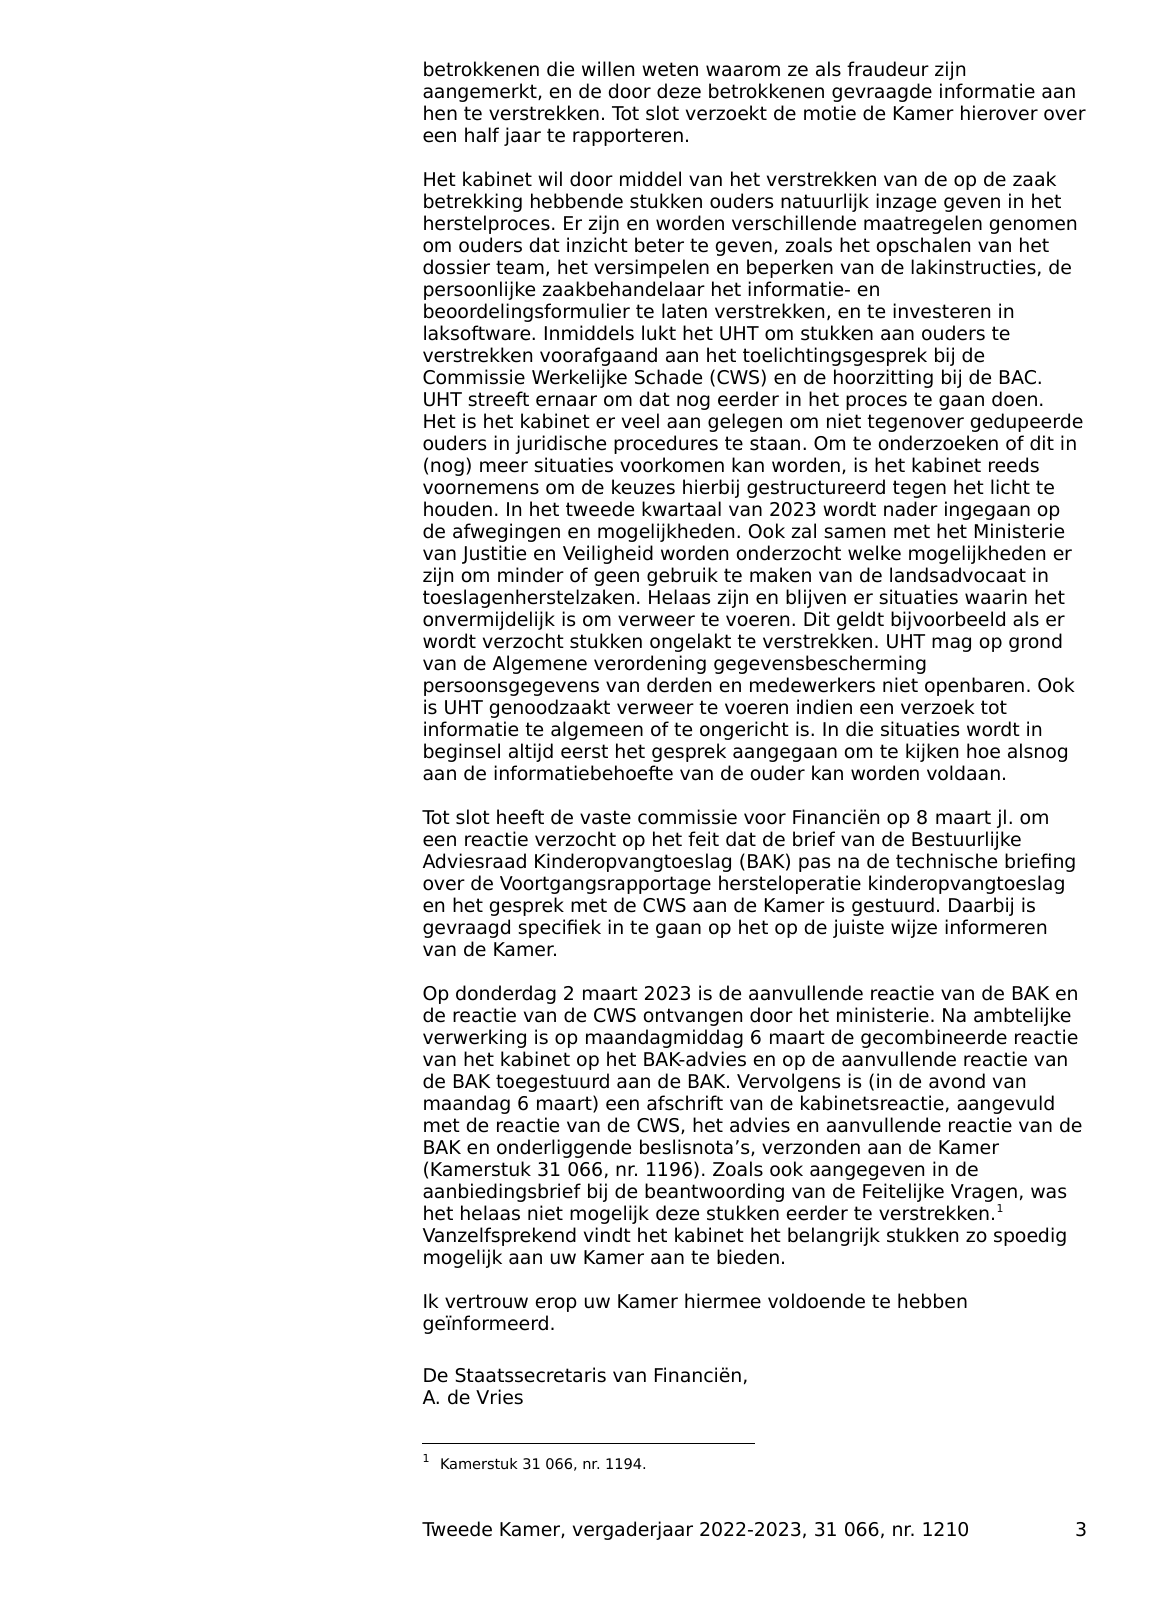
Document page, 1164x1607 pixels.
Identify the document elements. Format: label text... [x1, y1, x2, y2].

text Tot slot heeft de vaste commissie voor Financiën op 8 maart jl. om een reactie verzocht op het feit dat de brief van de Bestuurlijke Adviesraad Kinderopvangtoeslag (BAK) pas na de technische briefing over de Voortgangsrapportage hersteloperatie kinderopvangtoeslag en het gesprek met de CWS aan de Kamer is gestuurd. Daarbij is gevraagd specifiek in te gaan op het op de juiste wijze informeren van de Kamer. [422, 807, 1087, 961]
text Kamerstuk 31 066, nr. 1194. [422, 1452, 1087, 1474]
text Het kabinet wil door middel van het verstrekken van de op de zaak betrekking hebbende stukken ouders natuurlijk inzage geven in het herstelproces. Er zijn en worden verschillende maatregelen genomen om ouders dat inzicht beter te geven, zoals het opschalen van het dossier team, het versimpelen en beperken van de lakinstructies, de persoonlijke zaakbehandelaar het informatie- en beoordelingsformulier te laten verstrekken, en te investeren in laksoftware. Inmiddels lukt het UHT om stukken aan ouders te verstrekken voorafgaand aan het toelichtingsgesprek bij de Commissie Werkelijke Schade (CWS) en de hoorzitting bij de BAC. UHT streeft ernaar om dat nog eerder in het proces te gaan doen. [422, 169, 1087, 411]
text Het is het kabinet er veel aan gelegen om niet tegenover gedupeerde ouders in juridische procedures te staan. Om te onderzoeken of dit in (nog) meer situaties voorkomen kan worden, is het kabinet reeds voornemens om de keuzes hierbij gestructureerd tegen het licht te houden. In het tweede kwartaal van 2023 wordt nader ingegaan op de afwegingen en mogelijkheden. Ook zal samen met het Ministerie van Justitie en Veiligheid worden onderzocht welke mogelijkheden er zijn om minder of geen gebruik te maken van de landsadvocaat in toeslagenherstelzaken. Helaas zijn en blijven er situaties waarin het onvermijdelijk is om verweer te voeren. Dit geldt bijvoorbeeld als er wordt verzocht stukken ongelakt te verstrekken. UHT mag op grond van de Algemene verordening gegevensbescherming persoonsgegevens van derden en medewerkers niet openbaren. Ook is UHT genoodzaakt verweer te voeren indien een verzoek tot informatie te algemeen of te ongericht is. In die situaties wordt in beginsel altijd eerst het gesprek aangegaan om te kijken hoe alsnog aan de informatiebehoefte van de ouder kan worden voldaan. [422, 411, 1087, 784]
text De Staatssecretaris van Financiën, A. de Vries [422, 1365, 1087, 1409]
text betrokkenen die willen weten waarom ze als fraudeur zijn aangemerkt, en de door deze betrokkenen gevraagde informatie aan hen te verstrekken. Tot slot verzoekt de motie de Kamer hierover over een half jaar te rapporteren. [422, 59, 1087, 147]
text Op donderdag 2 maart 2023 is de aanvullende reactie van de BAK en de reactie van de CWS ontvangen door het ministerie. Na ambtelijke verwerking is op maandagmiddag 6 maart de gecombineerde reactie van het kabinet op het BAK-advies en op de aanvullende reactie van de BAK toegestuurd aan de BAK. Vervolgens is (in de avond van maandag 6 maart) een afschrift van de kabinetsreactie, aangevuld met de reactie van de CWS, het advies en aanvullende reactie van de BAK en onderliggende beslisnota’s, verzonden aan de Kamer (Kamerstuk 31 066, nr. 1196). Zoals ook aangegeven in de aanbiedingsbrief bij de beantwoording van de Feitelijke Vragen, was het helaas niet mogelijk deze stukken eerder te verstrekken. Vanzelfsprekend vindt het kabinet het belangrijk stukken zo spoedig mogelijk aan uw Kamer aan te bieden. [422, 983, 1087, 1268]
text Ik vertrouw erop uw Kamer hiermee voldoende te hebben geïnformeerd. [422, 1291, 1087, 1335]
